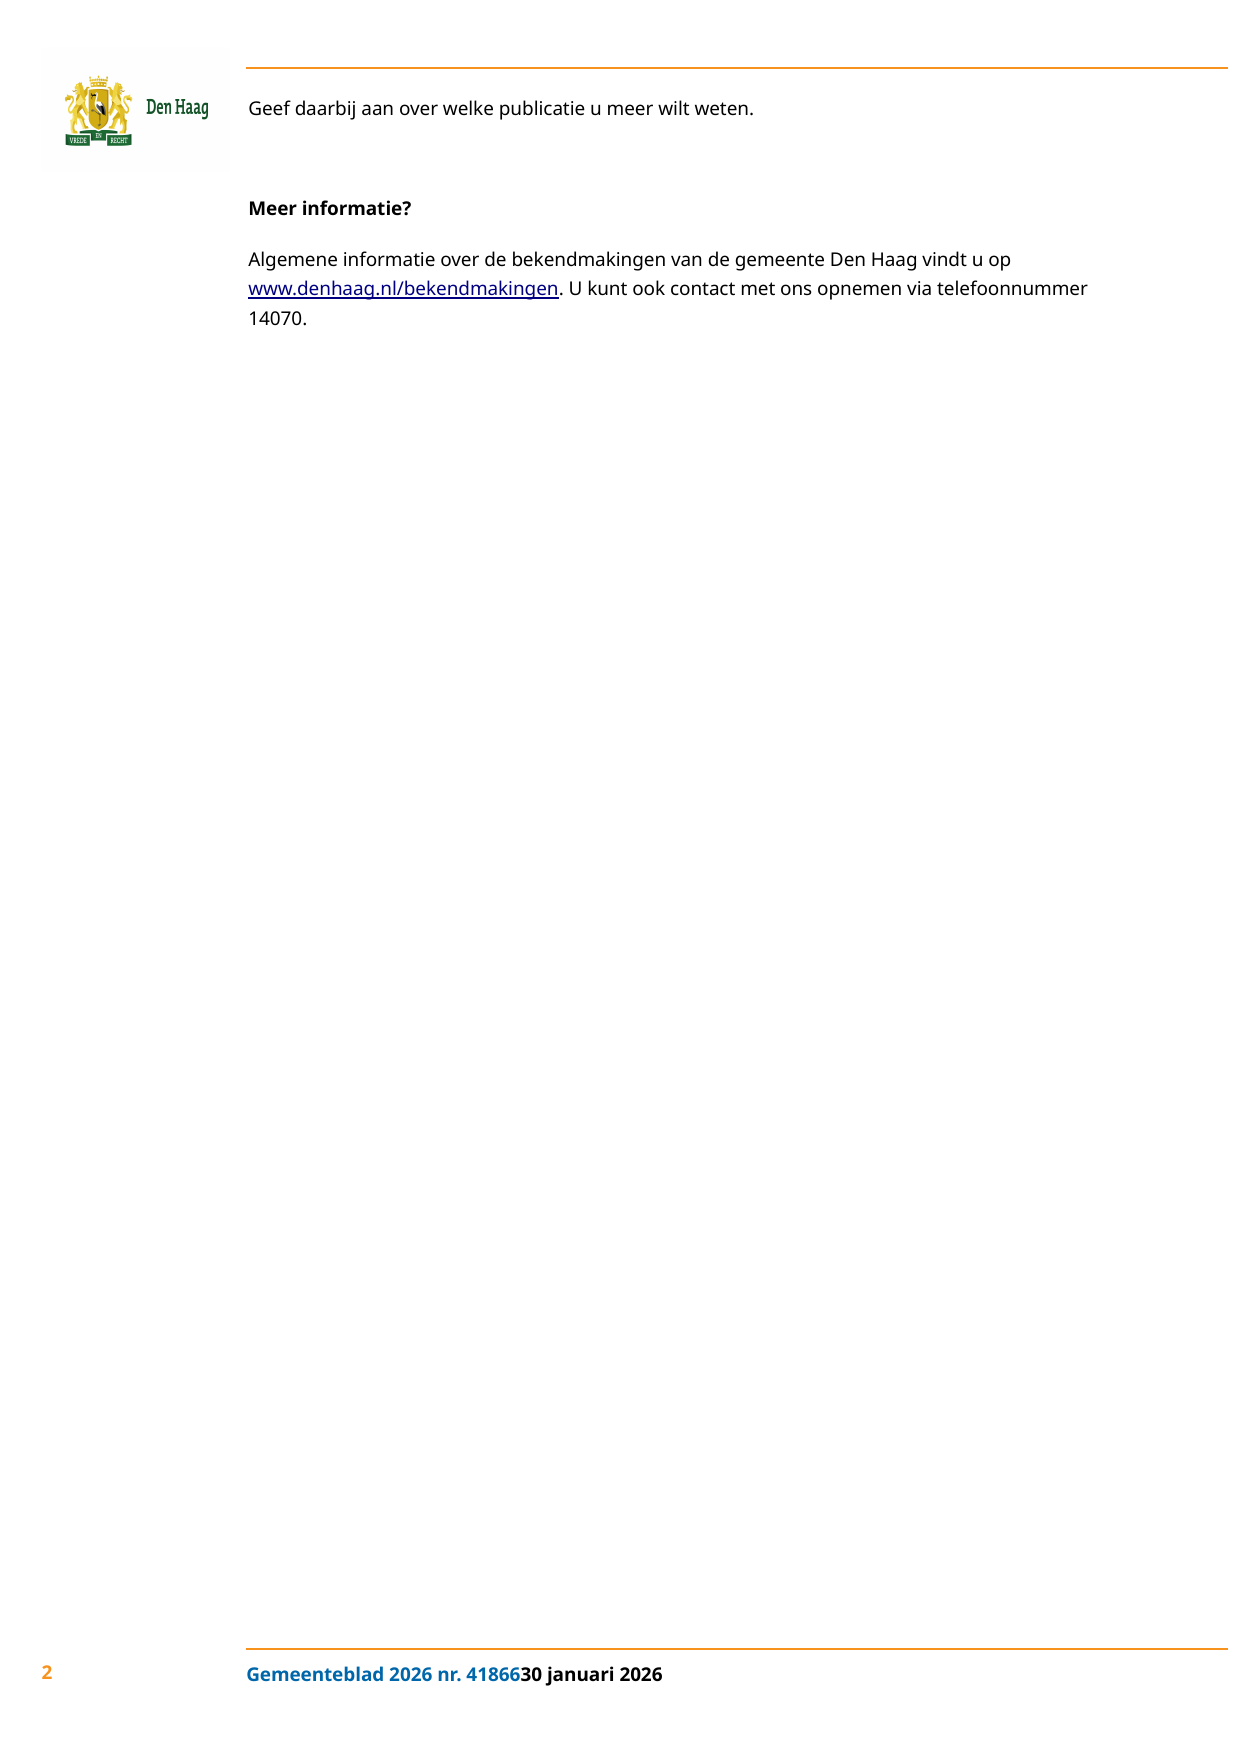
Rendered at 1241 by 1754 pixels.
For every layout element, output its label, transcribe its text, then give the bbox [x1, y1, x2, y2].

picture [41, 47, 231, 172]
text Geef daarbij aan over welke publicatie u meer wilt weten. [248, 95, 1152, 121]
text Algemene informatie over de bekendmakingen van de gemeente Den Haag vindt u op www.denhaag.nl/bekendmakingen. U kunt ook contact met ons opnemen via telefoonnummer 14070. [248, 246, 1152, 331]
text Meer informatie? [248, 196, 1152, 221]
